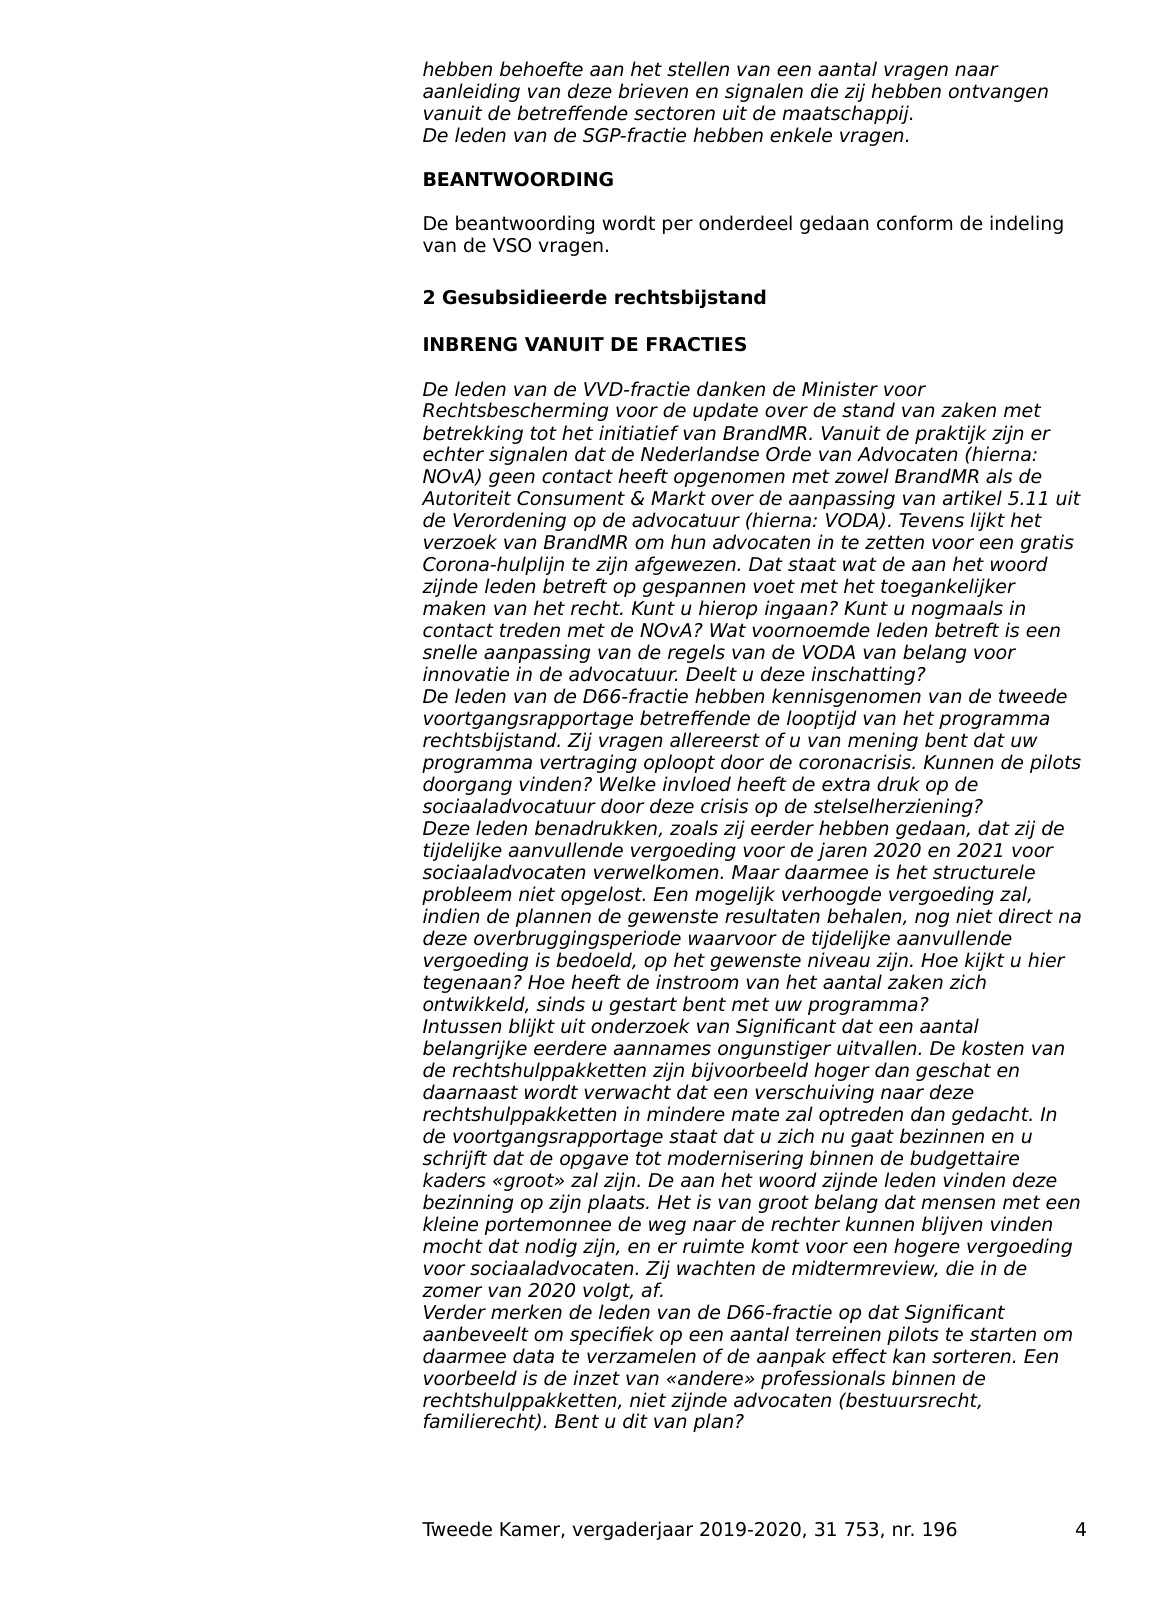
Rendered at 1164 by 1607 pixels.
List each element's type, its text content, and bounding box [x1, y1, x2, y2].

text hebben behoefte aan het stellen van een aantal vragen naar aanleiding van deze brieven en signalen die zij hebben ontvangen vanuit de betreffende sectoren uit de maatschappij. [422, 59, 1087, 125]
subtitle BEANTWOORDING [422, 169, 1087, 191]
subtitle 2 Gesubsidieerde rechtsbijstand [422, 287, 1087, 309]
text Intussen blijkt uit onderzoek van Significant dat een aantal belangrijke eerdere aannames ongunstiger uitvallen. De kosten van de rechtshulppakketten zijn bijvoorbeeld hoger dan geschat en daarnaast wordt verwacht dat een verschuiving naar deze rechtshulppakketten in mindere mate zal optreden dan gedacht. In de voortgangsrapportage staat dat u zich nu gaat bezinnen en u schrijft dat de opgave tot modernisering binnen de budgettaire kaders «groot» zal zijn. De aan het woord zijnde leden vinden deze bezinning op zijn plaats. Het is van groot belang dat mensen met een kleine portemonnee de weg naar de rechter kunnen blijven vinden mocht dat nodig zijn, en er ruimte komt voor een hogere vergoeding voor sociaaladvocaten. Zij wachten de midtermreview, die in de zomer van 2020 volgt, af. [422, 1016, 1087, 1302]
text De leden van de D66-fractie hebben kennisgenomen van de tweede voortgangsrapportage betreffende de looptijd van het programma rechtsbijstand. Zij vragen allereerst of u van mening bent dat uw programma vertraging oploopt door de coronacrisis. Kunnen de pilots doorgang vinden? Welke invloed heeft de extra druk op de sociaaladvocatuur door deze crisis op de stelselherziening? [422, 686, 1087, 818]
text De leden van de SGP-fractie hebben enkele vragen. [422, 125, 1087, 147]
text De beantwoording wordt per onderdeel gedaan conform de indeling van de VSO vragen. [422, 213, 1087, 257]
text De leden van de VVD-fractie danken de Minister voor Rechtsbescherming voor de update over de stand van zaken met betrekking tot het initiatief van BrandMR. Vanuit de praktijk zijn er echter signalen dat de Nederlandse Orde van Advocaten (hierna: NOvA) geen contact heeft opgenomen met zowel BrandMR als de Autoriteit Consument & Markt over de aanpassing van artikel 5.11 uit de Verordening op de advocatuur (hierna: VODA). Tevens lijkt het verzoek van BrandMR om hun advocaten in te zetten voor een gratis Corona-hulplijn te zijn afgewezen. Dat staat wat de aan het woord zijnde leden betreft op gespannen voet met het toegankelijker maken van het recht. Kunt u hierop ingaan? Kunt u nogmaals in contact treden met de NOvA? Wat voornoemde leden betreft is een snelle aanpassing van de regels van de VODA van belang voor innovatie in de advocatuur. Deelt u deze inschatting? [422, 378, 1087, 686]
text Verder merken de leden van de D66-fractie op dat Significant aanbeveelt om specifiek op een aantal terreinen pilots te starten om daarmee data te verzamelen of de aanpak effect kan sorteren. Een voorbeeld is de inzet van «andere» professionals binnen de rechtshulppakketten, niet zijnde advocaten (bestuursrecht, familierecht). Bent u dit van plan? [422, 1302, 1087, 1433]
subtitle INBRENG VANUIT DE FRACTIES [422, 334, 1087, 356]
text Deze leden benadrukken, zoals zij eerder hebben gedaan, dat zij de tijdelijke aanvullende vergoeding voor de jaren 2020 en 2021 voor sociaaladvocaten verwelkomen. Maar daarmee is het structurele probleem niet opgelost. Een mogelijk verhoogde vergoeding zal, indien de plannen de gewenste resultaten behalen, nog niet direct na deze overbruggingsperiode waarvoor de tijdelijke aanvullende vergoeding is bedoeld, op het gewenste niveau zijn. Hoe kijkt u hier tegenaan? Hoe heeft de instroom van het aantal zaken zich ontwikkeld, sinds u gestart bent met uw programma? [422, 818, 1087, 1016]
